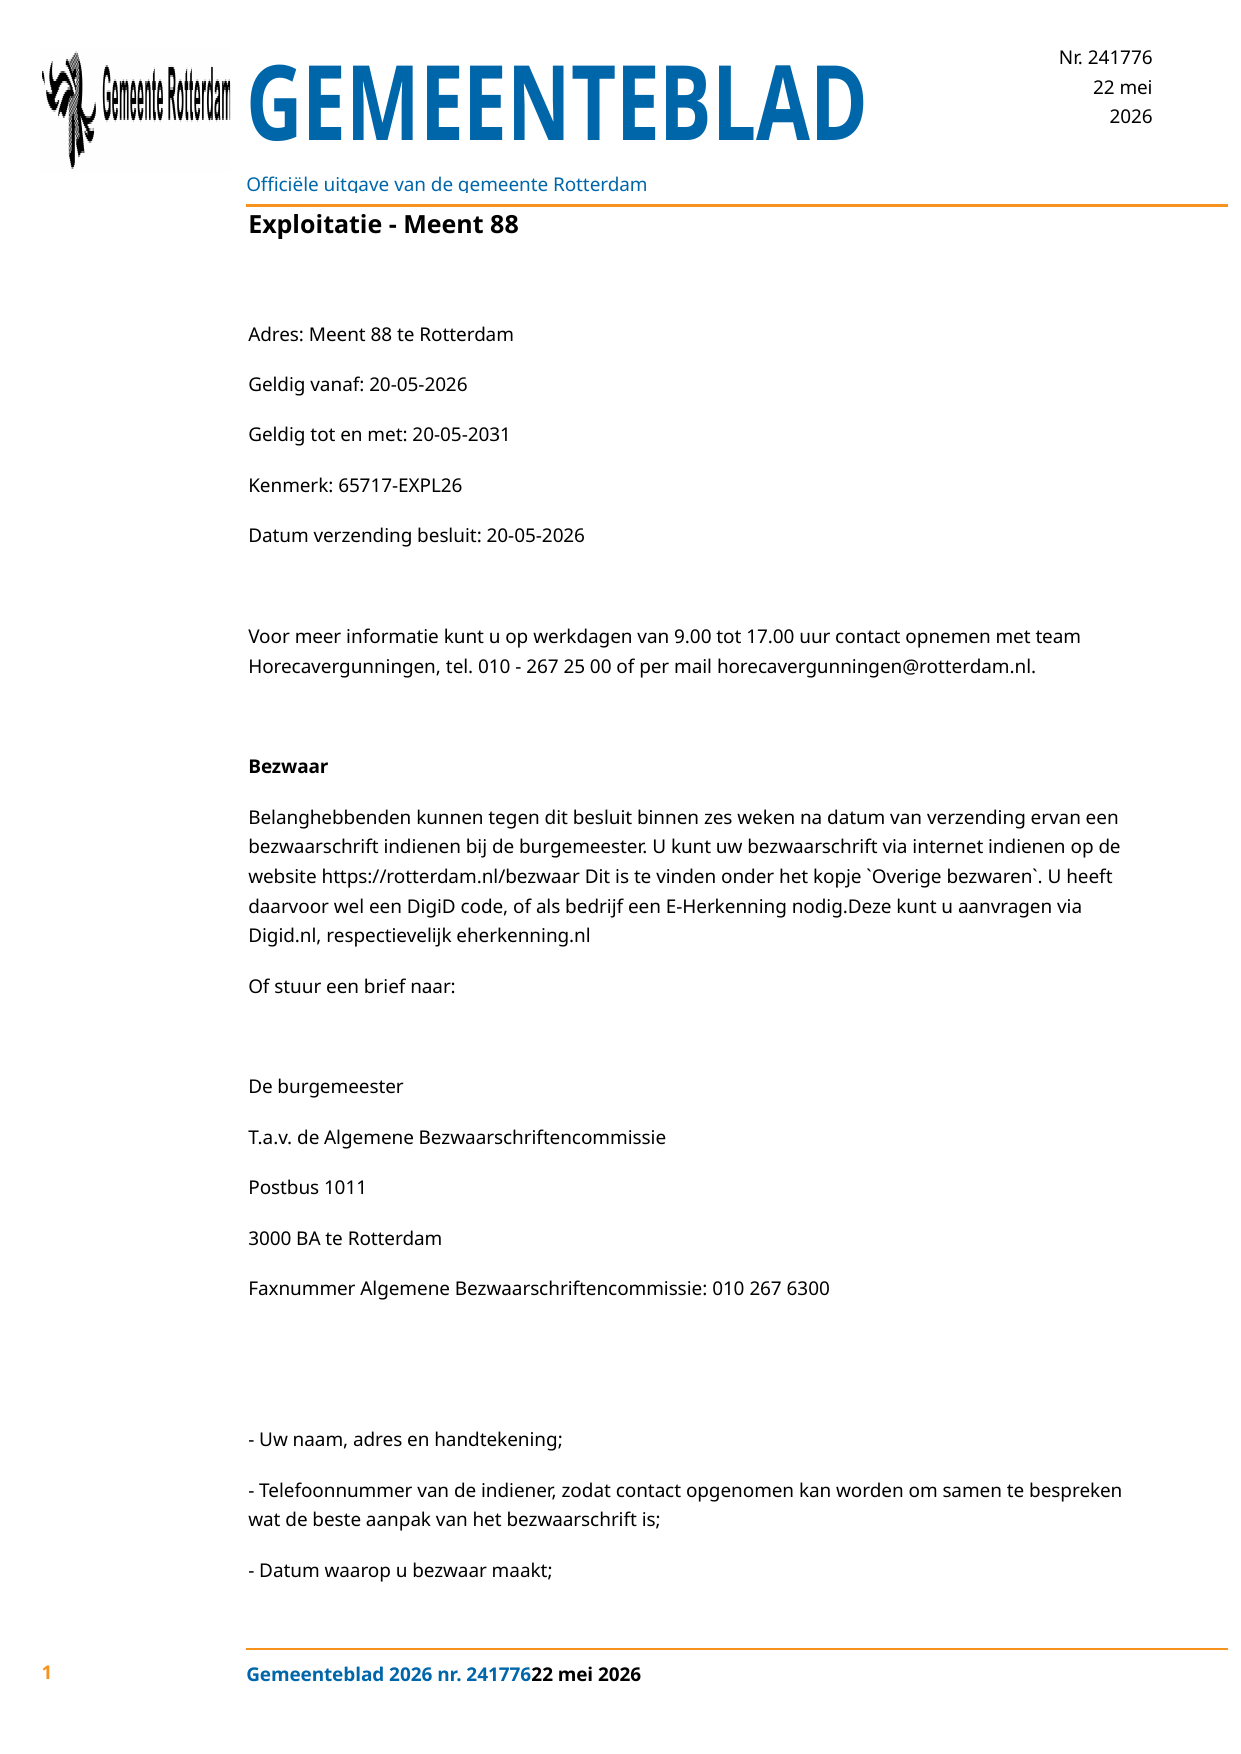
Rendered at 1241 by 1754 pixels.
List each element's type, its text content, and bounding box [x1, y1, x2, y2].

text Postbus 1011 [248, 1174, 1152, 1200]
text Of stuur een brief naar: [248, 973, 1152, 998]
text Adres: Meent 88 te Rotterdam [248, 321, 1152, 346]
text Belanghebbenden kunnen tegen dit besluit binnen zes weken na datum van verzending ervan een bezwaarschrift indienen bij de burgemeester. U kunt uw bezwaarschrift via internet indienen op de website https://rotterdam.nl/bezwaar Dit is te vinden onder het kopje `Overige bezwaren`. U heeft daarvoor wel een DigiD code, of als bedrijf een E-Herkenning nodig.Deze kunt u aanvragen via Digid.nl, respectievelijk eherkenning.nl [248, 804, 1152, 948]
text - Telefoonnummer van de indiener, zodat contact opgenomen kan worden om samen te bespreken wat de beste aanpak van het bezwaarschrift is; [248, 1477, 1152, 1532]
text Geldig vanaf: 20-05-2026 [248, 371, 1152, 397]
picture [41, 47, 231, 172]
text Kenmerk: 65717-EXPL26 [248, 472, 1152, 498]
text Bezwaar [248, 754, 1152, 779]
text - Uw naam, adres en handtekening; [248, 1427, 1152, 1452]
text Geldig tot en met: 20-05-2031 [248, 422, 1152, 447]
text De burgemeester [248, 1074, 1152, 1099]
text Exploitatie - Meent 88 [248, 207, 1152, 241]
text - Datum waarop u bezwaar maakt; [248, 1557, 1152, 1583]
text Faxnummer Algemene Bezwaarschriftencommissie: 010 267 6300 [248, 1275, 1152, 1301]
text Voor meer informatie kunt u op werkdagen van 9.00 tot 17.00 uur contact opnemen met team Horecavergunningen, tel. 010 - 267 25 00 of per mail horecavergunningen@rotterdam.nl. [248, 623, 1152, 678]
text Datum verzending besluit: 20-05-2026 [248, 522, 1152, 548]
text T.a.v. de Algemene Bezwaarschriftencommissie [248, 1124, 1152, 1150]
text 3000 BA te Rotterdam [248, 1225, 1152, 1251]
